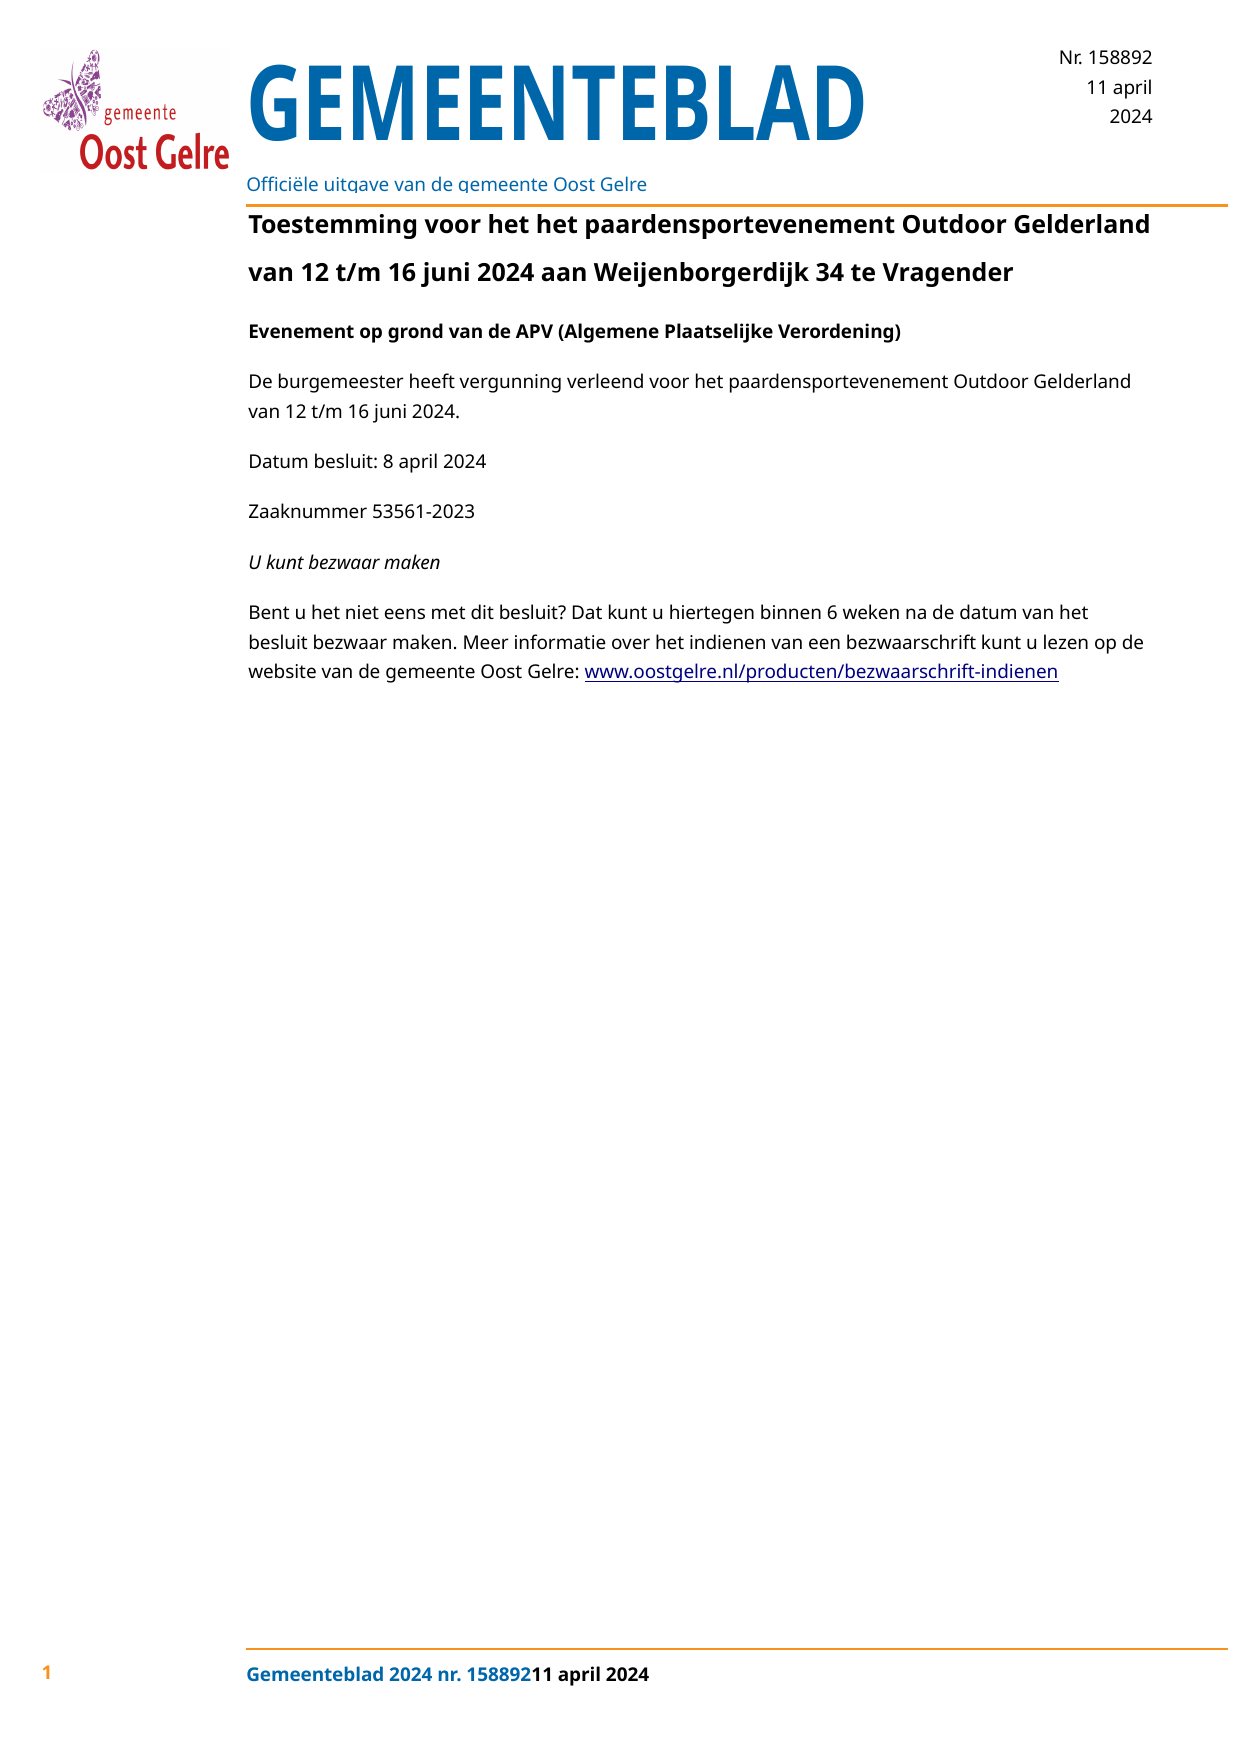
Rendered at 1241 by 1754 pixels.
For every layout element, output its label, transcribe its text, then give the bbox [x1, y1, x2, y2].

text Zaaknummer 53561-2023 [248, 499, 1152, 524]
text De burgemeester heeft vergunning verleend voor het paardensportevenement Outdoor Gelderland van 12 t/m 16 juni 2024. [248, 368, 1152, 424]
text Evenement op grond van de APV (Algemene Plaatselijke Verordening) [248, 318, 1152, 344]
text Bent u het niet eens met dit besluit? Dat kunt u hiertegen binnen 6 weken na de datum van het besluit bezwaar maken. Meer informatie over het indienen van een bezwaarschrift kunt u lezen op de website van de gemeente Oost Gelre: www.oostgelre.nl/producten/bezwaarschrift-indienen [248, 599, 1152, 684]
picture [41, 47, 231, 172]
text Toestemming voor het het paardensportevenement Outdoor Gelderland van 12 t/m 16 juni 2024 aan Weijenborgerdijk 34 te Vragender [248, 207, 1152, 288]
text U kunt bezwaar maken [248, 549, 1152, 575]
text Datum besluit: 8 april 2024 [248, 448, 1152, 474]
